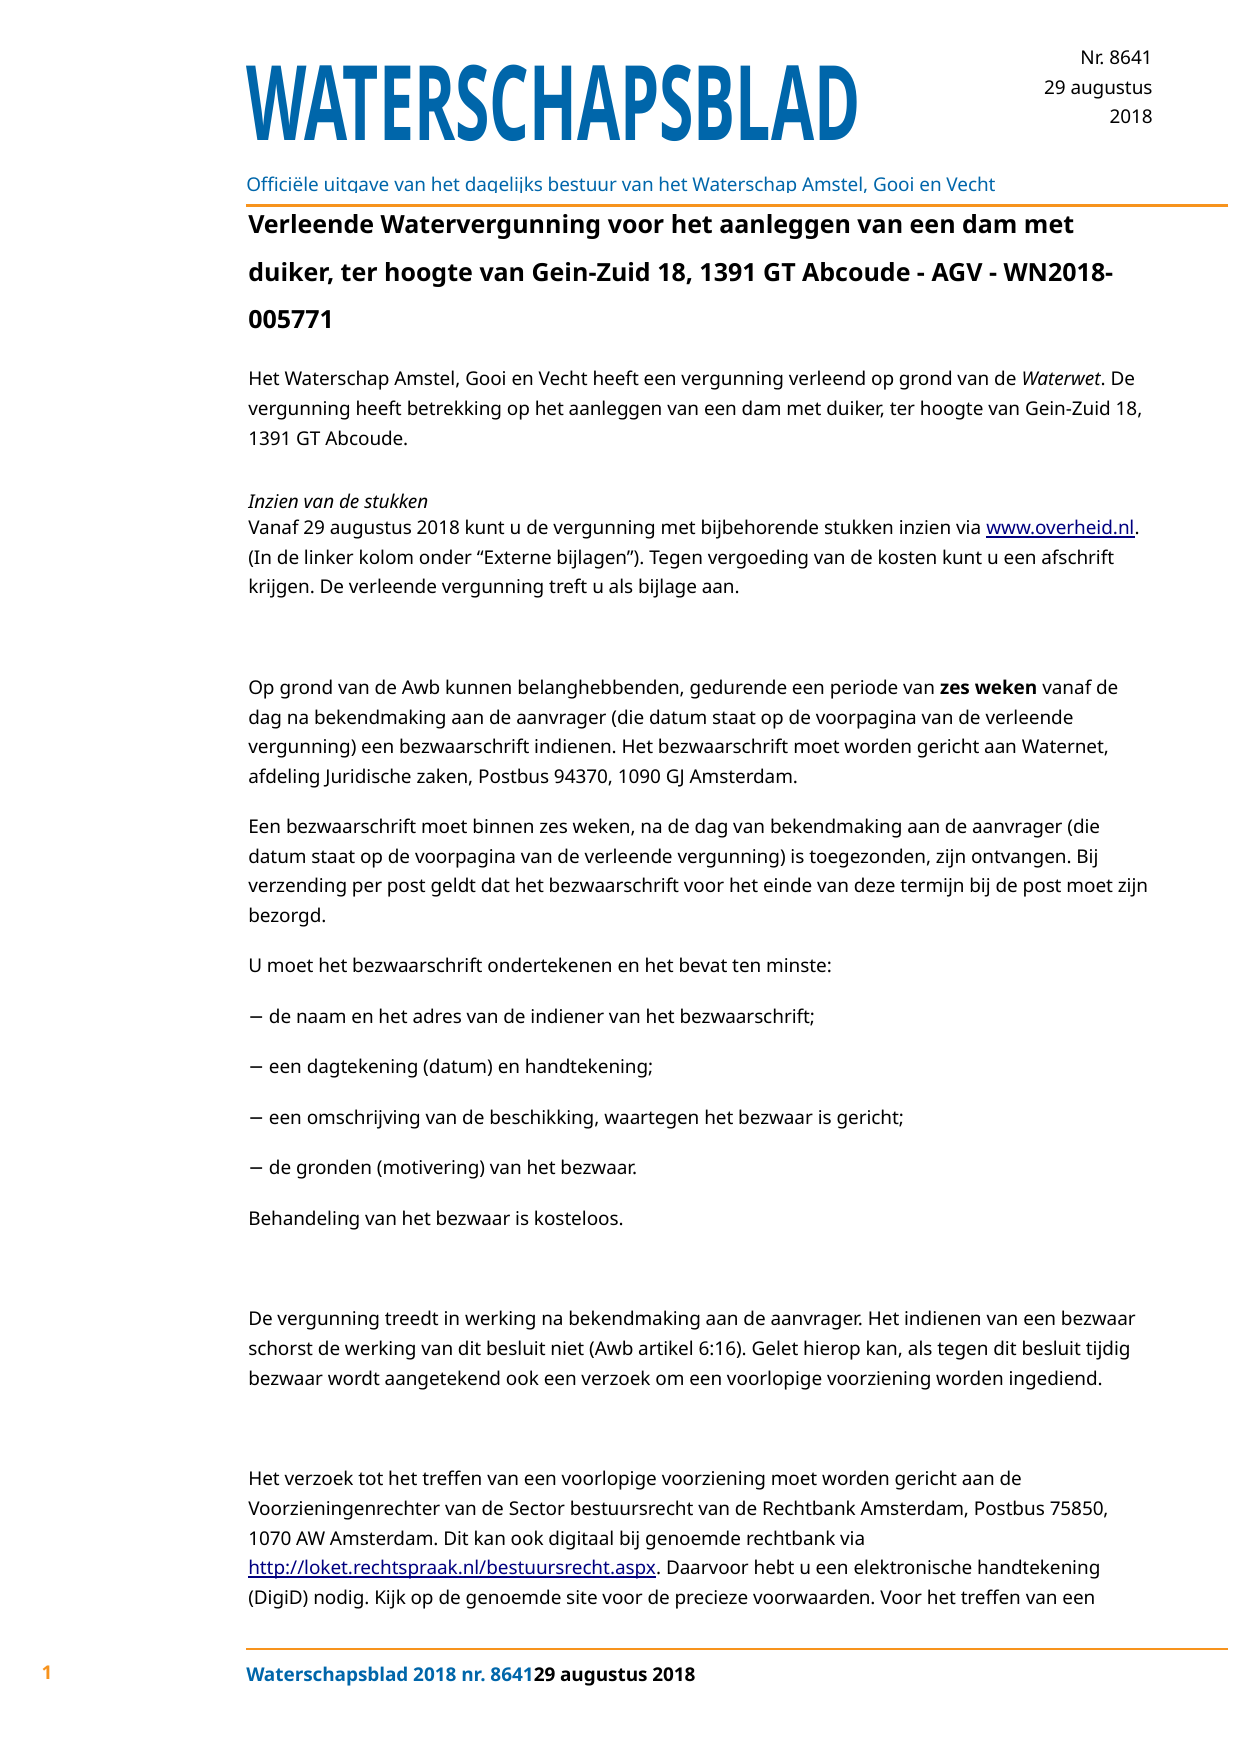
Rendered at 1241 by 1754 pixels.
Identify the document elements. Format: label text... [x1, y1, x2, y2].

text − de naam en het adres van de indiener van het bezwaarschrift; [248, 1003, 1152, 1029]
text De vergunning treedt in werking na bekendmaking aan de aanvrager. Het indienen van een bezwaar schorst de werking van dit besluit niet (Awb artikel 6:16). Gelet hierop kan, als tegen dit besluit tijdig bezwaar wordt aangetekend ook een verzoek om een voorlopige voorziening worden ingediend. [248, 1306, 1152, 1391]
picture [41, 47, 231, 172]
text U moet het bezwaarschrift ondertekenen en het bevat ten minste: [248, 953, 1152, 978]
text Inzien van de stukken [248, 489, 1152, 514]
text Verleende Watervergunning voor het aanleggen van een dam met duiker, ter hoogte van Gein-Zuid 18, 1391 GT Abcoude - AGV - WN2018-005771 [248, 207, 1152, 336]
text Behandeling van het bezwaar is kosteloos. [248, 1205, 1152, 1231]
text Een bezwaarschrift moet binnen zes weken, na de dag van bekendmaking aan de aanvrager (die datum staat op de voorpagina van de verleende vergunning) is toegezonden, zijn ontvangen. Bij verzending per post geldt dat het bezwaarschrift voor het einde van deze termijn bij de post moet zijn bezorgd. [248, 813, 1152, 928]
text Het Waterschap Amstel, Gooi en Vecht heeft een vergunning verleend op grond van de Waterwet. De vergunning heeft betrekking op het aanleggen van een dam met duiker, ter hoogte van Gein-Zuid 18, 1391 GT Abcoude. [248, 366, 1152, 450]
text Het verzoek tot het treffen van een voorlopige voorziening moet worden gericht aan de Voorzieningenrechter van de Sector bestuursrecht van de Rechtbank Amsterdam, Postbus 75850, 1070 AW Amsterdam. Dit kan ook digitaal bij genoemde rechtbank via http://loket.rechtspraak.nl/bestuursrecht.aspx. Daarvoor hebt u een elektronische handtekening (DigiD) nodig. Kijk op de genoemde site voor de precieze voorwaarden. Voor het treffen van een [248, 1466, 1152, 1610]
text − een dagtekening (datum) en handtekening; [248, 1053, 1152, 1079]
text Op grond van de Awb kunnen belanghebbenden, gedurende een periode van zes weken vanaf de dag na bekendmaking aan de aanvrager (die datum staat op de voorpagina van de verleende vergunning) een bezwaarschrift indienen. Het bezwaarschrift moet worden gericht aan Waternet, afdeling Juridische zaken, Postbus 94370, 1090 GJ Amsterdam. [248, 674, 1152, 789]
text − de gronden (motivering) van het bezwaar. [248, 1154, 1152, 1180]
text Vanaf 29 augustus 2018 kunt u de vergunning met bijbehorende stukken inzien via www.overheid.nl. (In de linker kolom onder “Externe bijlagen”). Tegen vergoeding van de kosten kunt u een afschrift krijgen. De verleende vergunning treft u als bijlage aan. [248, 514, 1152, 599]
text − een omschrijving van de beschikking, waartegen het bezwaar is gericht; [248, 1104, 1152, 1130]
